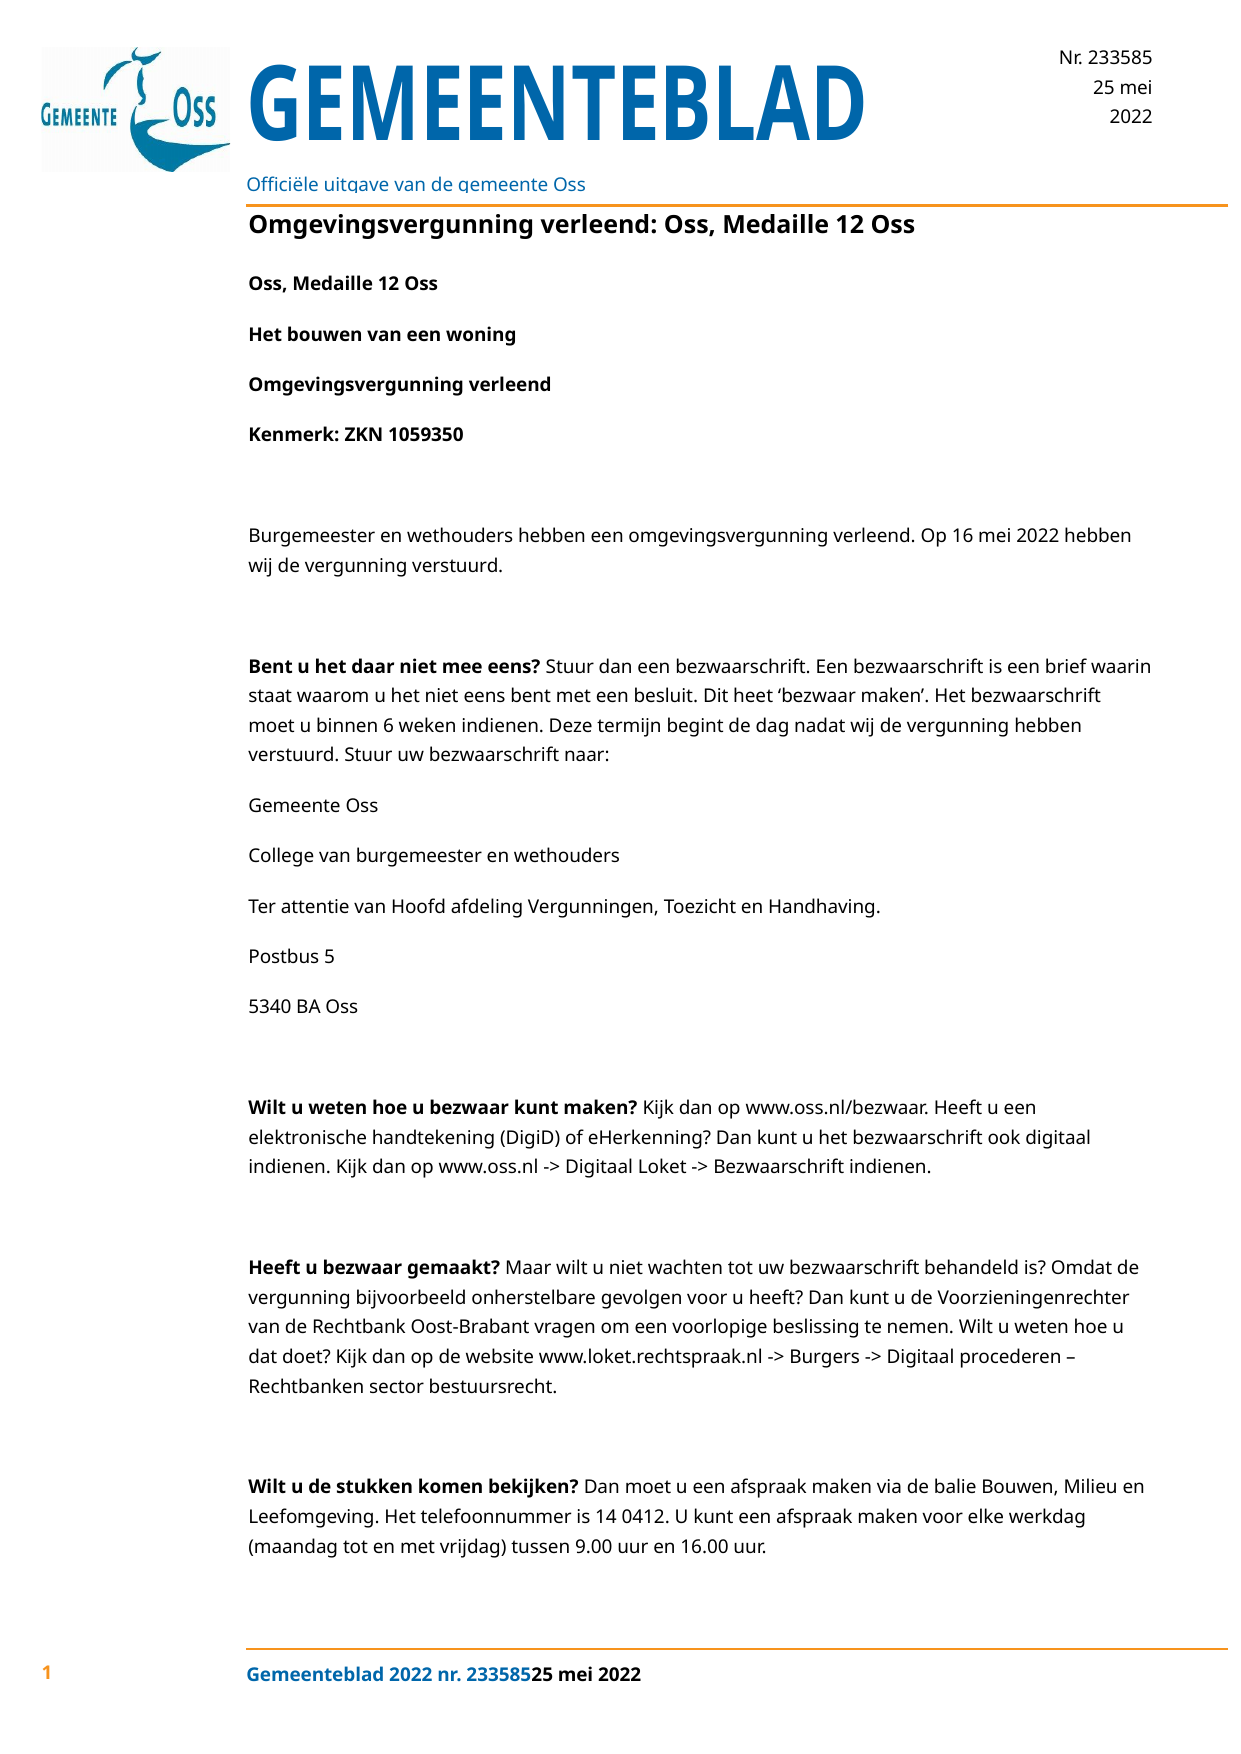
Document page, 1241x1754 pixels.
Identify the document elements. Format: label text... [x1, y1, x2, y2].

text Kenmerk: ZKN 1059350 [248, 422, 1152, 447]
text Omgevingsvergunning verleend [248, 371, 1152, 397]
picture [41, 47, 231, 172]
text Omgevingsvergunning verleend: Oss, Medaille 12 Oss [248, 207, 1152, 241]
text Heeft u bezwaar gemaakt? Maar wilt u niet wachten tot uw bezwaarschrift behandeld is? Omdat de vergunning bijvoorbeeld onherstelbare gevolgen voor u heeft? Dan kunt u de Voorzieningenrechter van de Rechtbank Oost-Brabant vragen om een voorlopige beslissing te nemen. Wilt u weten hoe u dat doet? Kijk dan op de website www.loket.rechtspraak.nl -> Burgers -> Digitaal procederen – Rechtbanken sector bestuursrecht. [248, 1254, 1152, 1398]
text College van burgemeester en wethouders [248, 842, 1152, 868]
text Wilt u weten hoe u bezwaar kunt maken? Kijk dan op www.oss.nl/bezwaar. Heeft u een elektronische handtekening (DigiD) of eHerkenning? Dan kunt u het bezwaarschrift ook digitaal indienen. Kijk dan op www.oss.nl -> Digitaal Loket -> Bezwaarschrift indienen. [248, 1094, 1152, 1179]
text Ter attentie van Hoofd afdeling Vergunningen, Toezicht en Handhaving. [248, 893, 1152, 918]
text Oss, Medaille 12 Oss [248, 270, 1152, 296]
text Bent u het daar niet mee eens? Stuur dan een bezwaarschrift. Een bezwaarschrift is een brief waarin staat waarom u het niet eens bent met een besluit. Dit heet ‘bezwaar maken’. Het bezwaarschrift moet u binnen 6 weken indienen. Deze termijn begint de dag nadat wij de vergunning hebben verstuurd. Stuur uw bezwaarschrift naar: [248, 653, 1152, 767]
text 5340 BA Oss [248, 994, 1152, 1019]
text Wilt u de stukken komen bekijken? Dan moet u een afspraak maken via de balie Bouwen, Milieu en Leefomgeving. Het telefoonnummer is 14 0412. U kunt een afspraak maken voor elke werkdag (maandag tot en met vrijdag) tussen 9.00 uur en 16.00 uur. [248, 1474, 1152, 1558]
text Burgemeester en wethouders hebben een omgevingsvergunning verleend. Op 16 mei 2022 hebben wij de vergunning verstuurd. [248, 522, 1152, 578]
text Gemeente Oss [248, 792, 1152, 818]
text Postbus 5 [248, 943, 1152, 969]
text Het bouwen van een woning [248, 321, 1152, 346]
